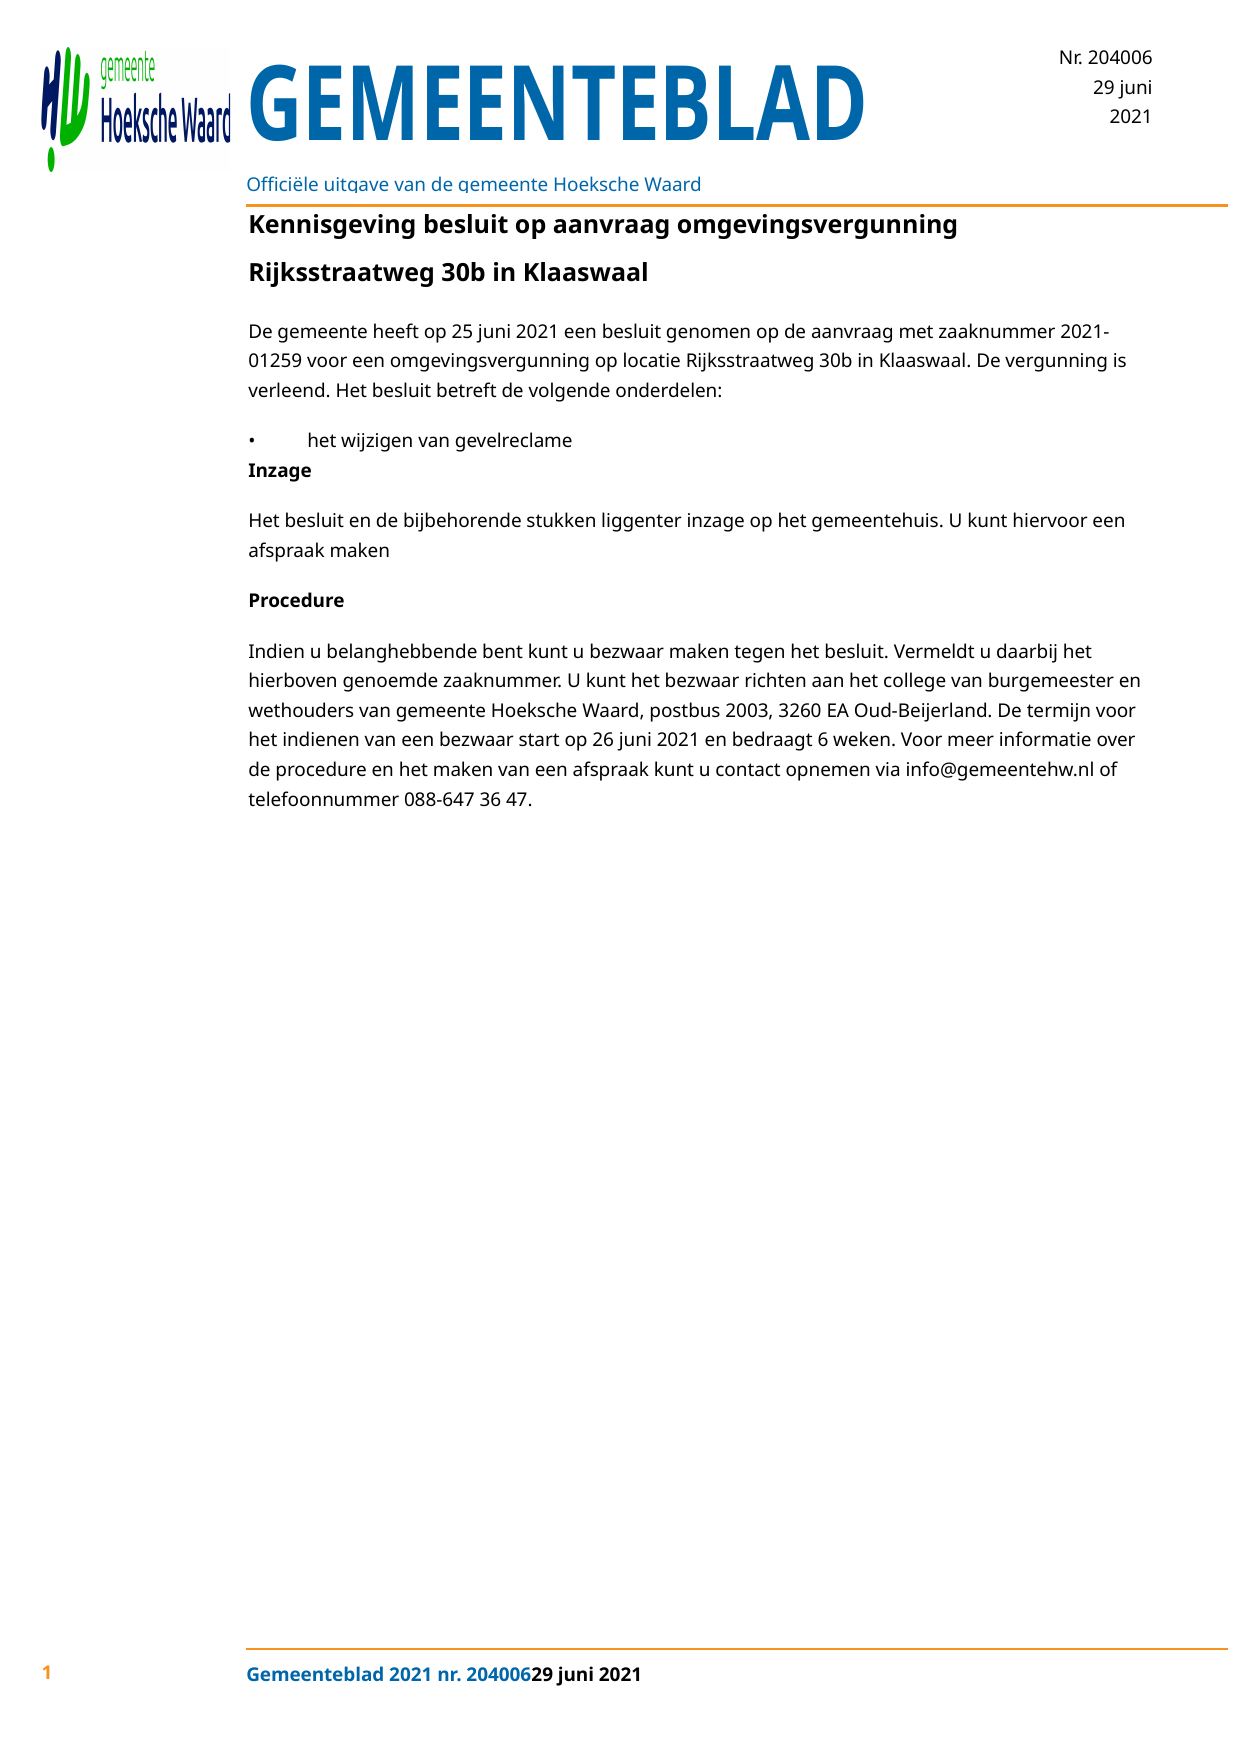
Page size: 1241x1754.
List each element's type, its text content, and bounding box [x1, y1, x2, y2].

text Inzage [248, 457, 1152, 483]
text Het besluit en de bijbehorende stukken liggenter inzage op het gemeentehuis. U kunt hiervoor een afspraak maken [248, 507, 1152, 563]
list het wijzigen van gevelreclame [248, 427, 1152, 453]
text De gemeente heeft op 25 juni 2021 een besluit genomen op de aanvraag met zaaknummer 2021-01259 voor een omgevingsvergunning op locatie Rijksstraatweg 30b in Klaaswaal. De vergunning is verleend. Het besluit betreft de volgende onderdelen: [248, 318, 1152, 403]
text Procedure [248, 587, 1152, 613]
picture [41, 47, 231, 172]
text Indien u belanghebbende bent kunt u bezwaar maken tegen het besluit. Vermeldt u daarbij het hierboven genoemde zaaknummer. U kunt het bezwaar richten aan het college van burgemeester en wethouders van gemeente Hoeksche Waard, postbus 2003, 3260 EA Oud-Beijerland. De termijn voor het indienen van een bezwaar start op 26 juni 2021 en bedraagt 6 weken. Voor meer informatie over de procedure en het maken van een afspraak kunt u contact opnemen via info@gemeentehw.nl of telefoonnummer 088-647 36 47. [248, 638, 1152, 812]
text Kennisgeving besluit op aanvraag omgevingsvergunning Rijksstraatweg 30b in Klaaswaal [248, 207, 1152, 288]
